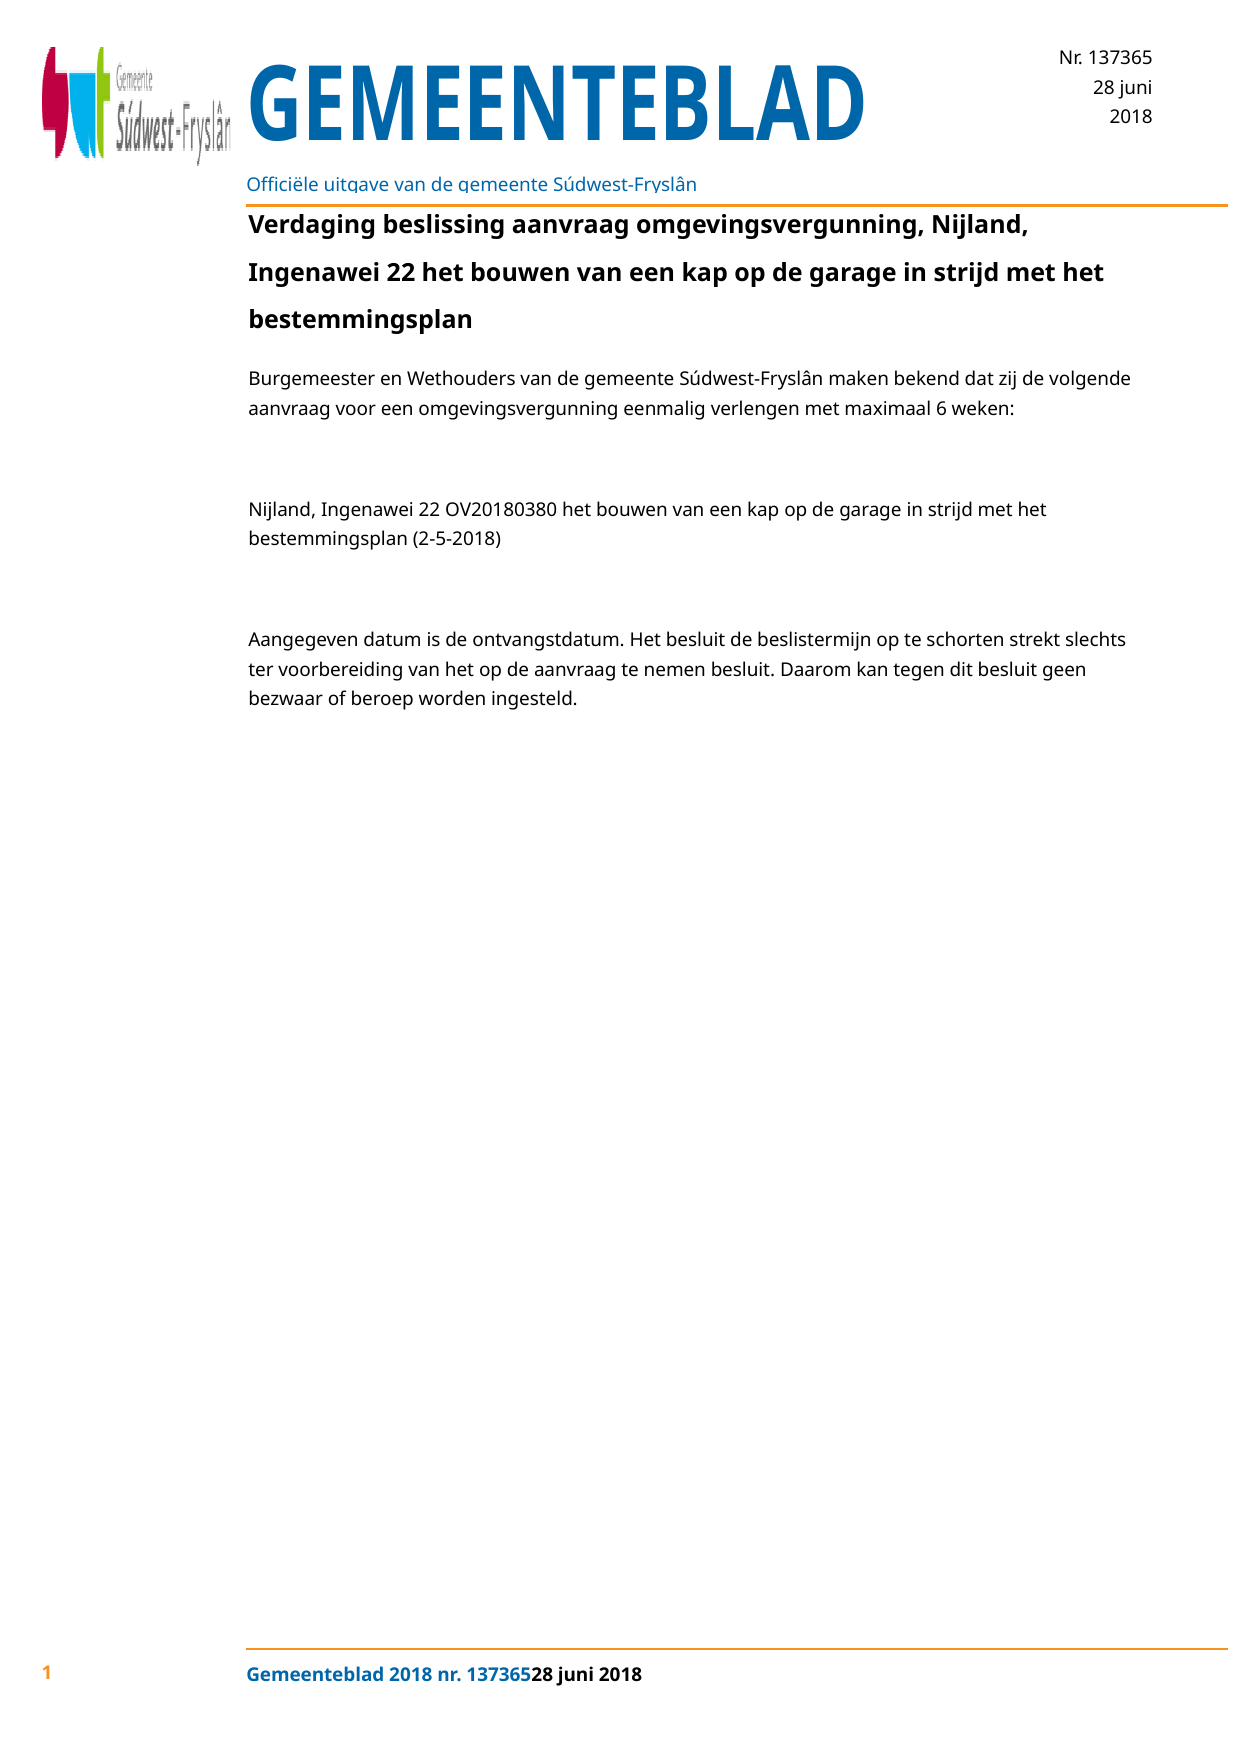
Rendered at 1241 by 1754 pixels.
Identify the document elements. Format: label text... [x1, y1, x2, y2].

text Aangegeven datum is de ontvangstdatum. Het besluit de beslistermijn op te schorten strekt slechts ter voorbereiding van het op de aanvraag te nemen besluit. Daarom kan tegen dit besluit geen bezwaar of beroep worden ingesteld. [248, 626, 1152, 711]
text Verdaging beslissing aanvraag omgevingsvergunning, Nijland, Ingenawei 22 het bouwen van een kap op de garage in strijd met het bestemmingsplan [248, 207, 1152, 336]
text Burgemeester en Wethouders van de gemeente Súdwest-Fryslân maken bekend dat zij de volgende aanvraag voor een omgevingsvergunning eenmalig verlengen met maximaal 6 weken: [248, 366, 1152, 421]
text Nijland, Ingenawei 22 OV20180380 het bouwen van een kap op de garage in strijd met het bestemmingsplan (2-5-2018) [248, 496, 1152, 551]
picture [41, 47, 231, 172]
